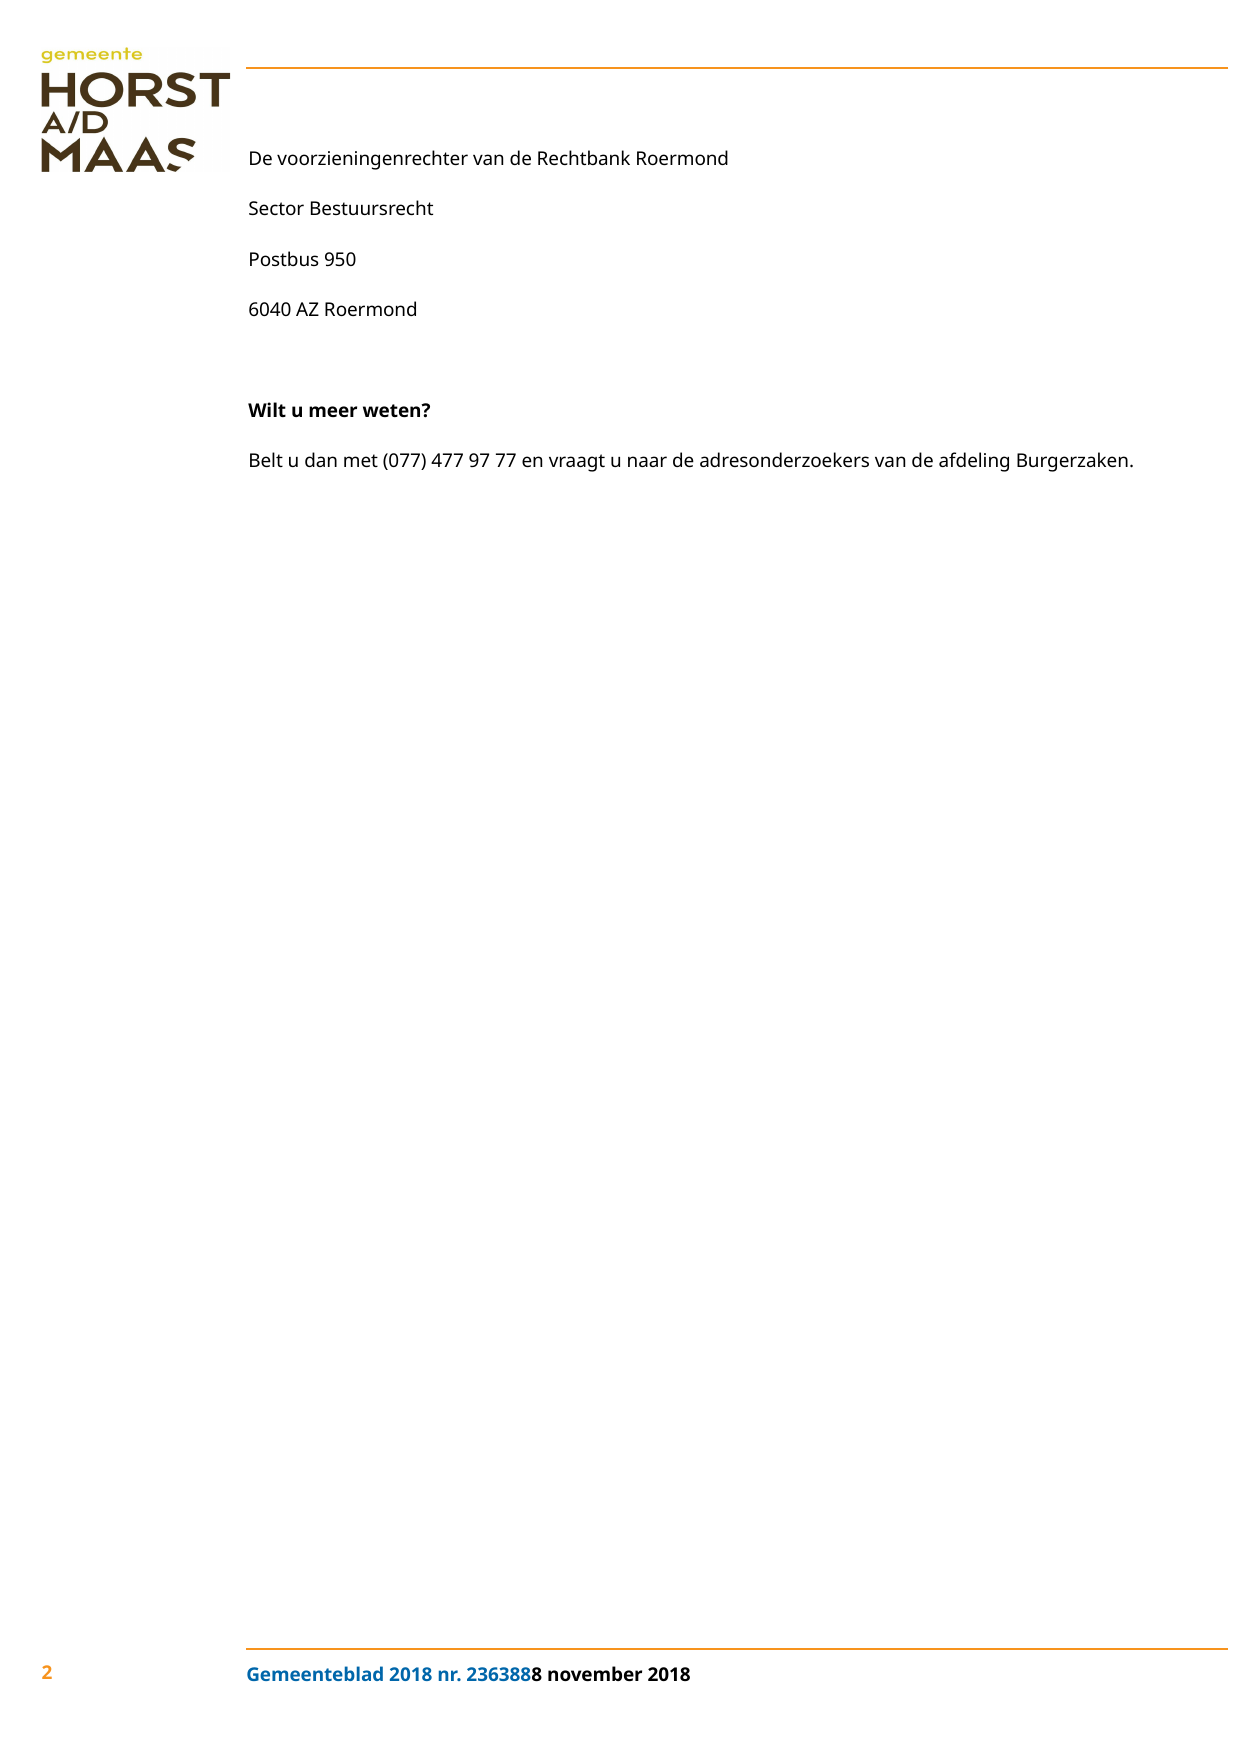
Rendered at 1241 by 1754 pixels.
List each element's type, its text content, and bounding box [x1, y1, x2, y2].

picture [41, 47, 231, 172]
text De voorzieningenrechter van de Rechtbank Roermond [248, 145, 1152, 171]
text Postbus 950 [248, 246, 1152, 272]
text 6040 AZ Roermond [248, 296, 1152, 322]
text Sector Bestuursrecht [248, 196, 1152, 221]
text Wilt u meer weten? [248, 397, 1152, 423]
text Belt u dan met (077) 477 97 77 en vraagt u naar de adresonderzoekers van de afdeling Burgerzaken. [248, 448, 1152, 473]
